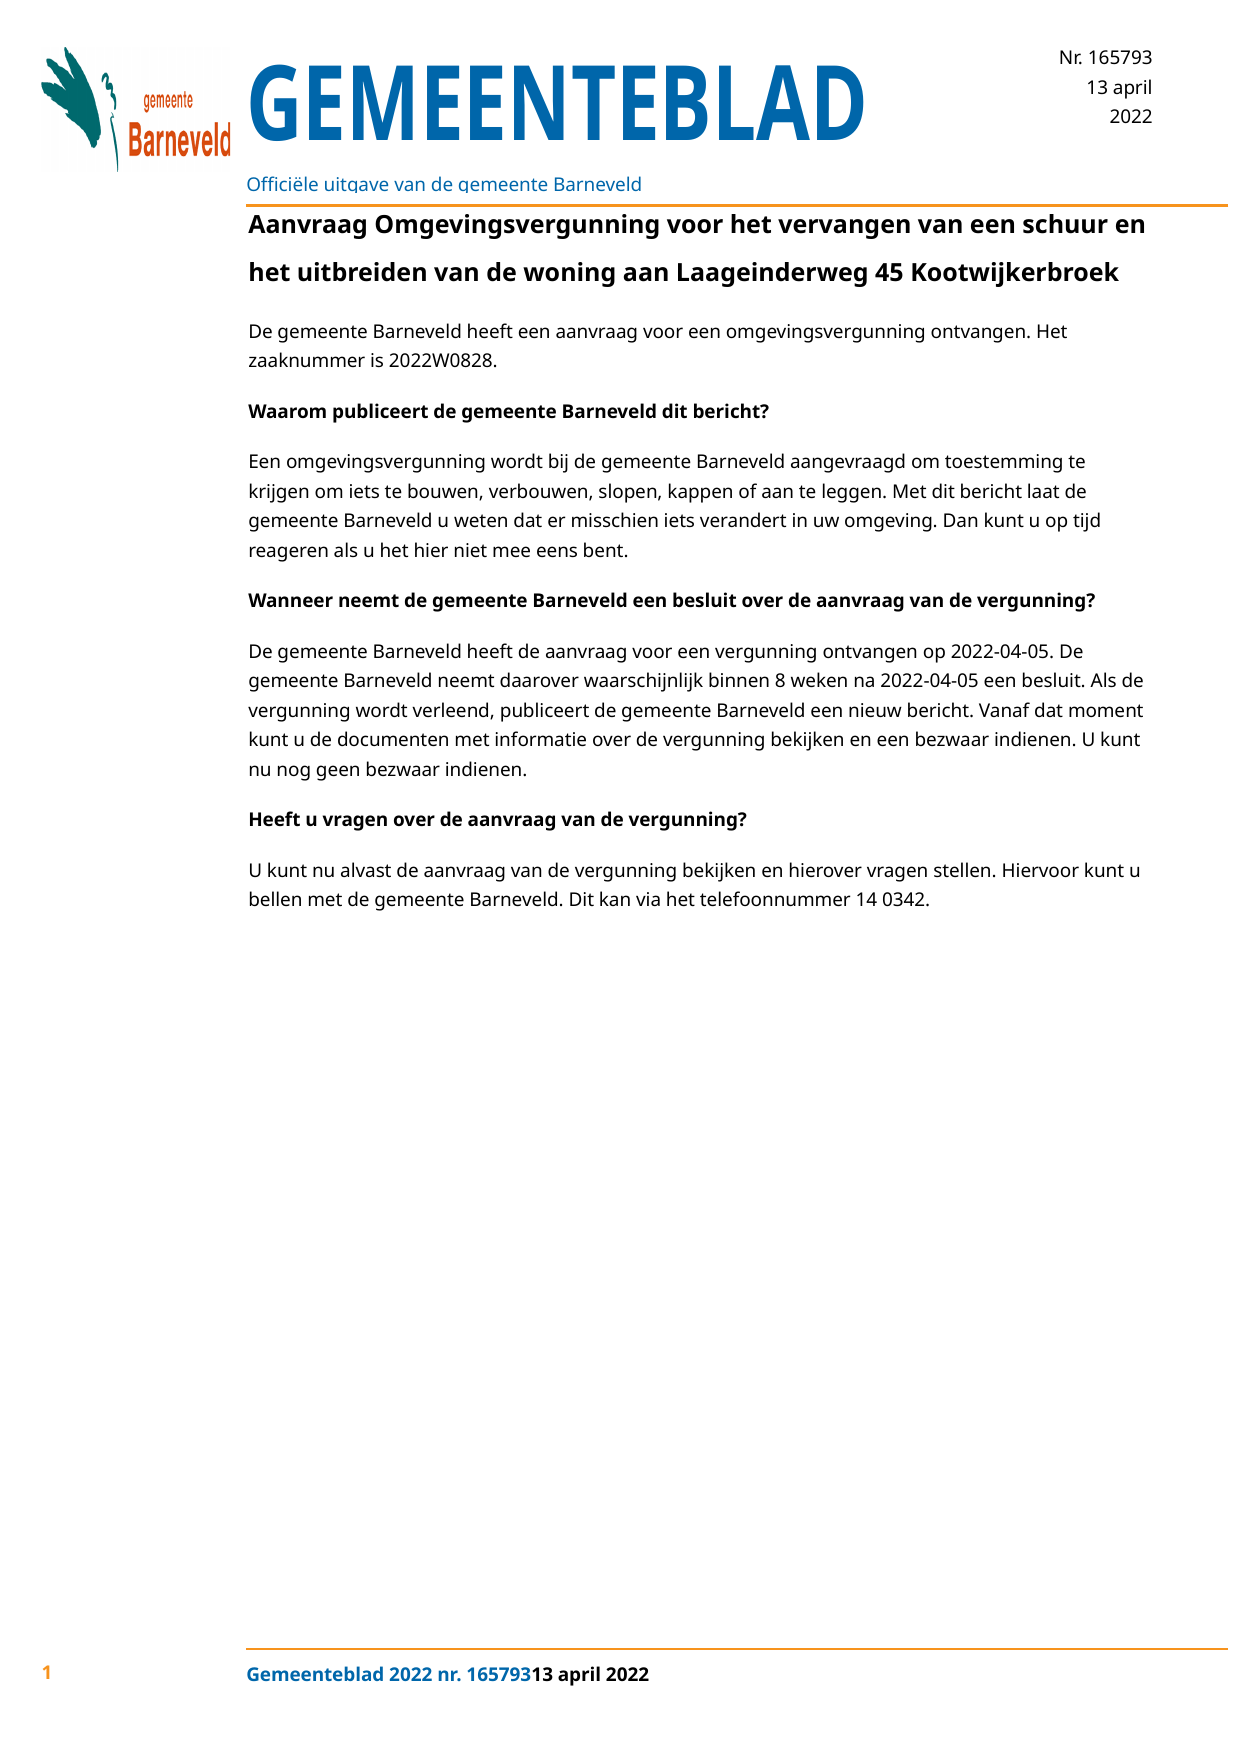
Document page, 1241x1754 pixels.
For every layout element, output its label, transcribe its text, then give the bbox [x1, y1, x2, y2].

text Aanvraag Omgevingsvergunning voor het vervangen van een schuur en het uitbreiden van de woning aan Laageinderweg 45 Kootwijkerbroek [248, 207, 1152, 288]
picture [41, 47, 231, 172]
text Wanneer neemt de gemeente Barneveld een besluit over de aanvraag van de vergunning? [248, 587, 1152, 613]
text De gemeente Barneveld heeft een aanvraag voor een omgevingsvergunning ontvangen. Het zaaknummer is 2022W0828. [248, 318, 1152, 373]
text De gemeente Barneveld heeft de aanvraag voor een vergunning ontvangen op 2022-04-05. De gemeente Barneveld neemt daarover waarschijnlijk binnen 8 weken na 2022-04-05 een besluit. Als de vergunning wordt verleend, publiceert de gemeente Barneveld een nieuw bericht. Vanaf dat moment kunt u de documenten met informatie over de vergunning bekijken en een bezwaar indienen. U kunt nu nog geen bezwaar indienen. [248, 638, 1152, 782]
text Een omgevingsvergunning wordt bij de gemeente Barneveld aangevraagd om toestemming te krijgen om iets te bouwen, verbouwen, slopen, kappen of aan te leggen. Met dit bericht laat de gemeente Barneveld u weten dat er misschien iets verandert in uw omgeving. Dan kunt u op tijd reageren als u het hier niet mee eens bent. [248, 448, 1152, 563]
text Heeft u vragen over de aanvraag van de vergunning? [248, 807, 1152, 832]
text Waarom publiceert de gemeente Barneveld dit bericht? [248, 398, 1152, 424]
text U kunt nu alvast de aanvraag van de vergunning bekijken en hierover vragen stellen. Hiervoor kunt u bellen met de gemeente Barneveld. Dit kan via het telefoonnummer 14 0342. [248, 857, 1152, 912]
